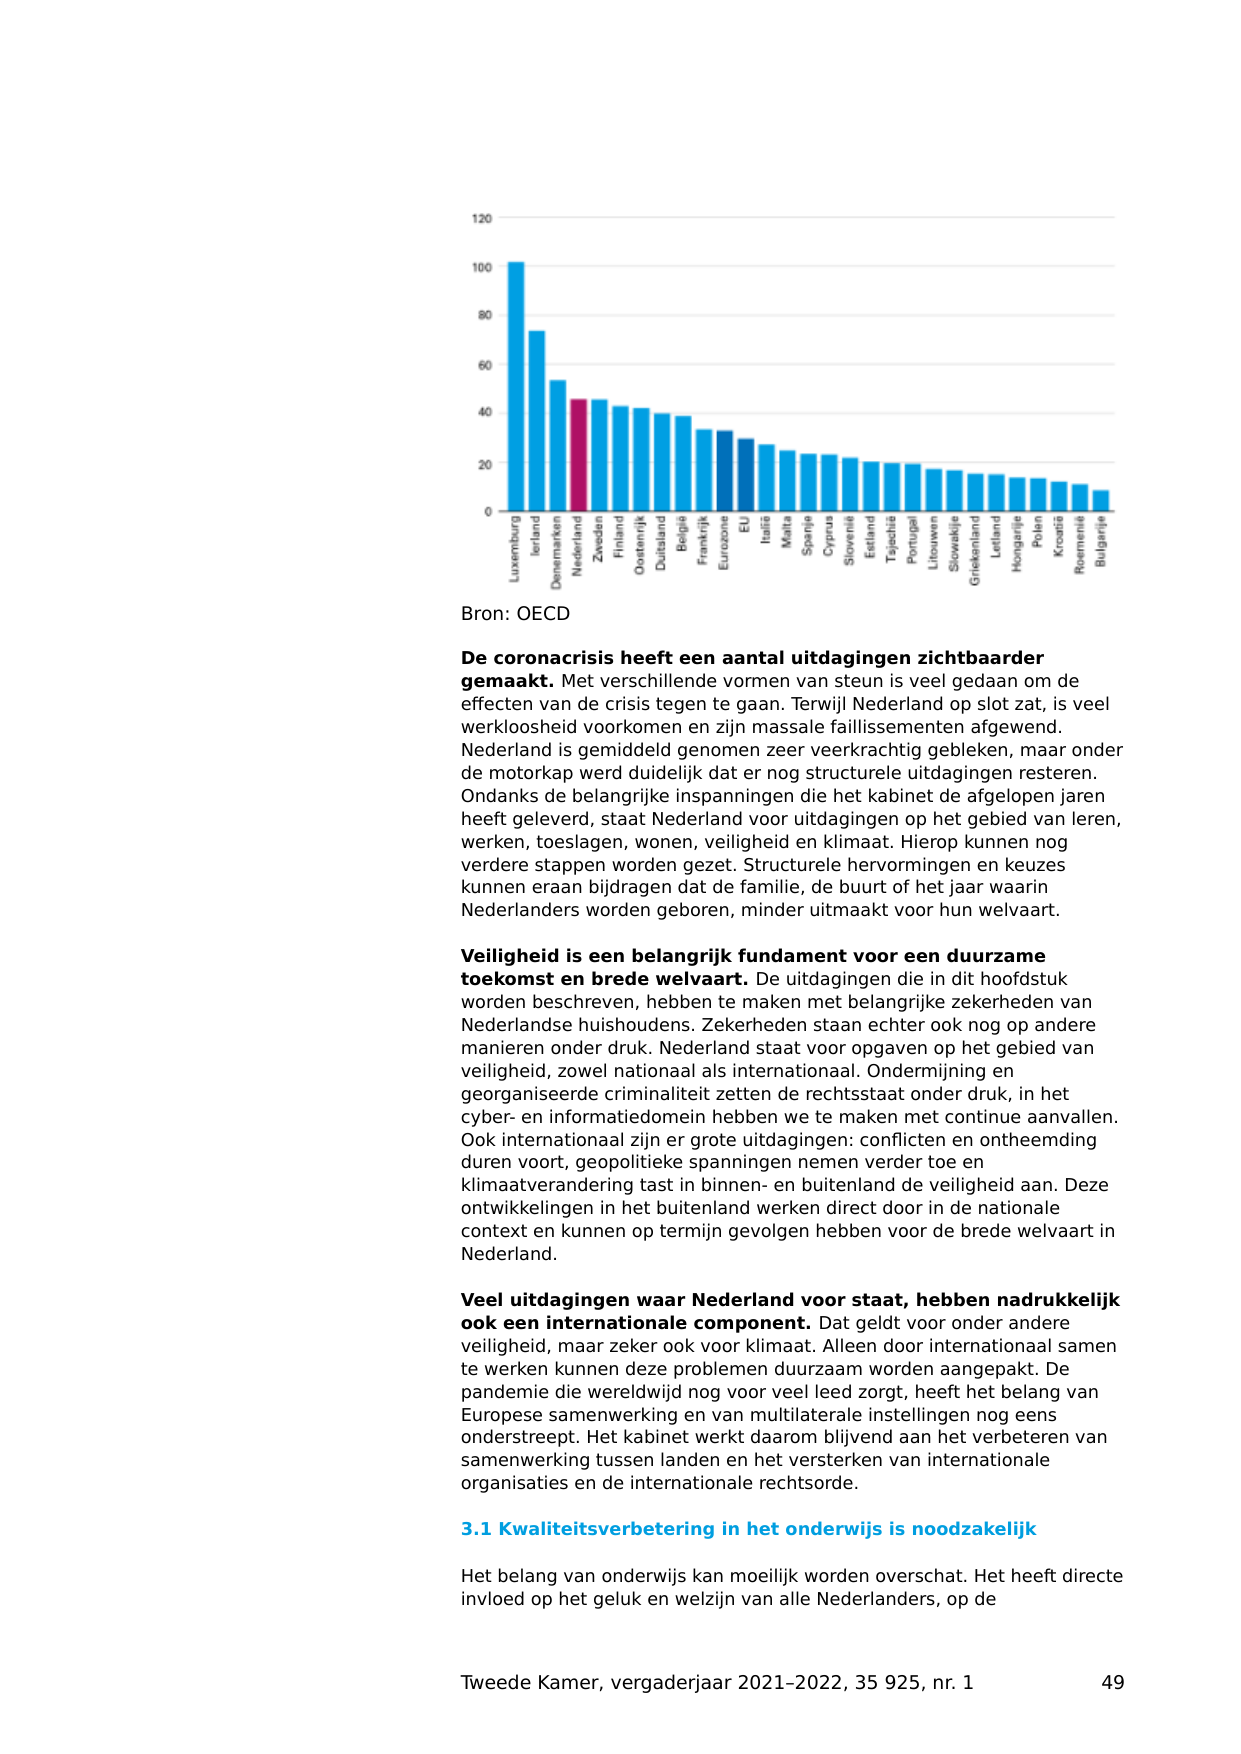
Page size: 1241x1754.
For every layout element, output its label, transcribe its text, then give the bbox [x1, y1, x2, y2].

text Bron: OECD [461, 603, 1125, 624]
text Het belang van onderwijs kan moeilijk worden overschat. Het heeft directe invloed op het geluk en welzijn van alle Nederlanders, op de [461, 1564, 1125, 1610]
title 3.1 Kwaliteitsverbetering in het onderwijs is noodzakelijk [461, 1517, 1125, 1540]
text Veiligheid is een belangrijk fundament voor een duurzame toekomst en brede welvaart. De uitdagingen die in dit hoofdstuk worden beschreven, hebben te maken met belangrijke zekerheden van Nederlandse huishoudens. Zekerheden staan echter ook nog op andere manieren onder druk. Nederland staat voor opgaven op het gebied van veiligheid, zowel nationaal als internationaal. Ondermijning en georganiseerde criminaliteit zetten de rechtsstaat onder druk, in het cyber- en informatiedomein hebben we te maken met continue aanvallen. Ook internationaal zijn er grote uitdagingen: conflicten en ontheemding duren voort, geopolitieke spanningen nemen verder toe en klimaatverandering tast in binnen- en buitenland de veiligheid aan. Deze ontwikkelingen in het buitenland werken direct door in de nationale context en kunnen op termijn gevolgen hebben voor de brede welvaart in Nederland. [461, 944, 1125, 1265]
text Veel uitdagingen waar Nederland voor staat, hebben nadrukkelijk ook een internationale component. Dat geldt voor onder andere veiligheid, maar zeker ook voor klimaat. Alleen door internationaal samen te werken kunnen deze problemen duurzaam worden aangepakt. De pandemie die wereldwijd nog voor veel leed zorgt, heeft het belang van Europese samenwerking en van multilaterale instellingen nog eens onderstreept. Het kabinet werkt daarom blijvend aan het verbeteren van samenwerking tussen landen en het versterken van internationale organisaties en de internationale rechtsorde. [461, 1288, 1125, 1494]
text De coronacrisis heeft een aantal uitdagingen zichtbaarder gemaakt. Met verschillende vormen van steun is veel gedaan om de effecten van de crisis tegen te gaan. Terwijl Nederland op slot zat, is veel werkloosheid voorkomen en zijn massale faillissementen afgewend. Nederland is gemiddeld genomen zeer veerkrachtig gebleken, maar onder de motorkap werd duidelijk dat er nog structurele uitdagingen resteren. Ondanks de belangrijke inspanningen die het kabinet de afgelopen jaren heeft geleverd, staat Nederland voor uitdagingen op het gebied van leren, werken, toeslagen, wonen, veiligheid en klimaat. Hierop kunnen nog verdere stappen worden gezet. Structurele hervormingen en keuzes kunnen eraan bijdragen dat de familie, de buurt of het jaar waarin Nederlanders worden geboren, minder uitmaakt voor hun welvaart. [461, 646, 1125, 921]
